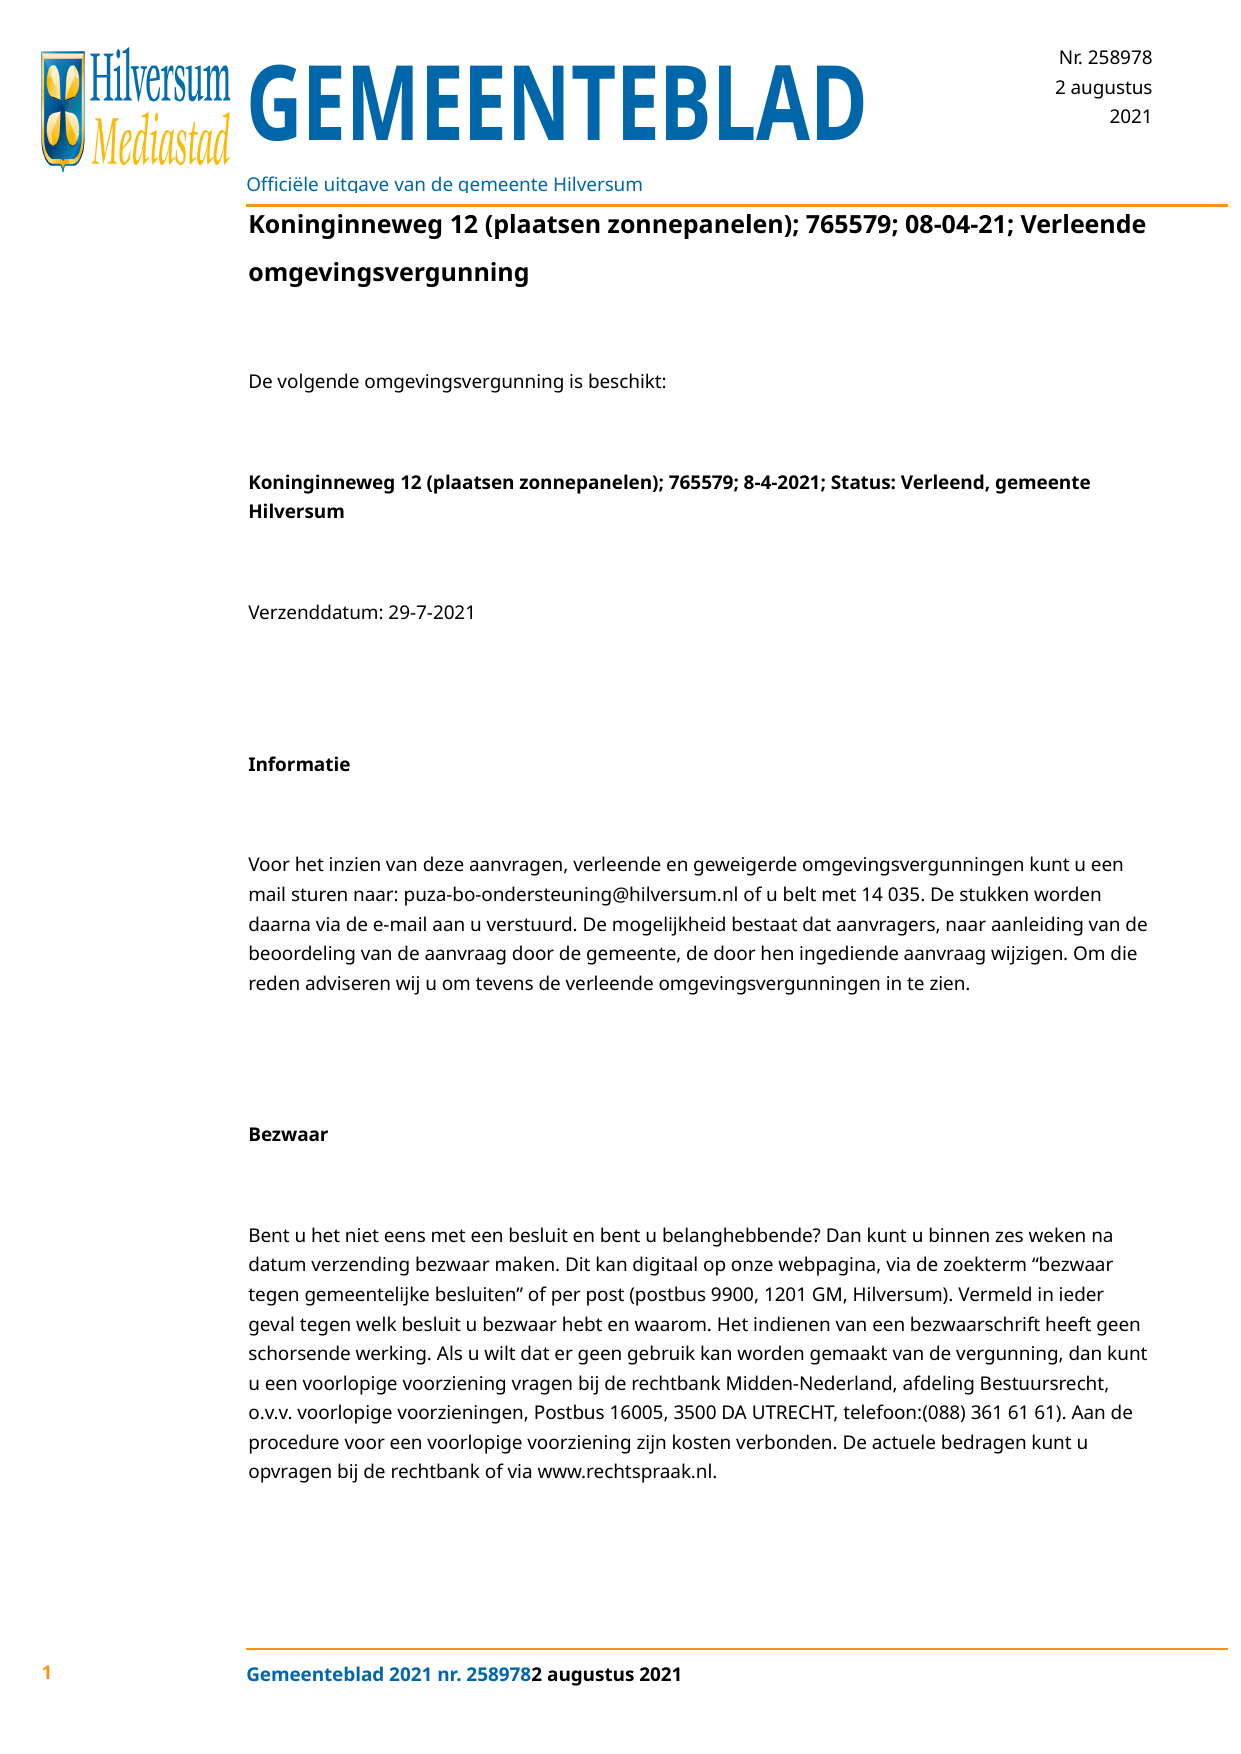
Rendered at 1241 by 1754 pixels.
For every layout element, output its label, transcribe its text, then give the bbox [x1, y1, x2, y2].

text Informatie [248, 751, 1152, 777]
text Koninginneweg 12 (plaatsen zonnepanelen); 765579; 8-4-2021; Status: Verleend, gemeente Hilversum [248, 469, 1152, 524]
text De volgende omgevingsvergunning is beschikt: [248, 368, 1152, 394]
text Verzenddatum: 29-7-2021 [248, 599, 1152, 625]
text Bezwaar [248, 1121, 1152, 1147]
text Voor het inzien van deze aanvragen, verleende en geweigerde omgevingsvergunningen kunt u een mail sturen naar: puza-bo-ondersteuning@hilversum.nl of u belt met 14 035. De stukken worden daarna via de e-mail aan u verstuurd. De mogelijkheid bestaat dat aanvragers, naar aanleiding van de beoordeling van de aanvraag door de gemeente, de door hen ingediende aanvraag wijzigen. Om die reden adviseren wij u om tevens de verleende omgevingsvergunningen in te zien. [248, 852, 1152, 996]
text Koninginneweg 12 (plaatsen zonnepanelen); 765579; 08-04-21; Verleende omgevingsvergunning [248, 207, 1152, 288]
picture [41, 47, 231, 172]
text Bent u het niet eens met een besluit en bent u belanghebbende? Dan kunt u binnen zes weken na datum verzending bezwaar maken. Dit kan digitaal op onze webpagina, via de zoekterm “bezwaar tegen gemeentelijke besluiten” of per post (postbus 9900, 1201 GM, Hilversum). Vermeld in ieder geval tegen welk besluit u bezwaar hebt en waarom. Het indienen van een bezwaarschrift heeft geen schorsende werking. Als u wilt dat er geen gebruik kan worden gemaakt van de vergunning, dan kunt u een voorlopige voorziening vragen bij de rechtbank Midden-Nederland, afdeling Bestuursrecht, o.v.v. voorlopige voorzieningen, Postbus 16005, 3500 DA UTRECHT, telefoon:(088) 361 61 61). Aan de procedure voor een voorlopige voorziening zijn kosten verbonden. De actuele bedragen kunt u opvragen bij de rechtbank of via www.rechtspraak.nl. [248, 1222, 1152, 1484]
